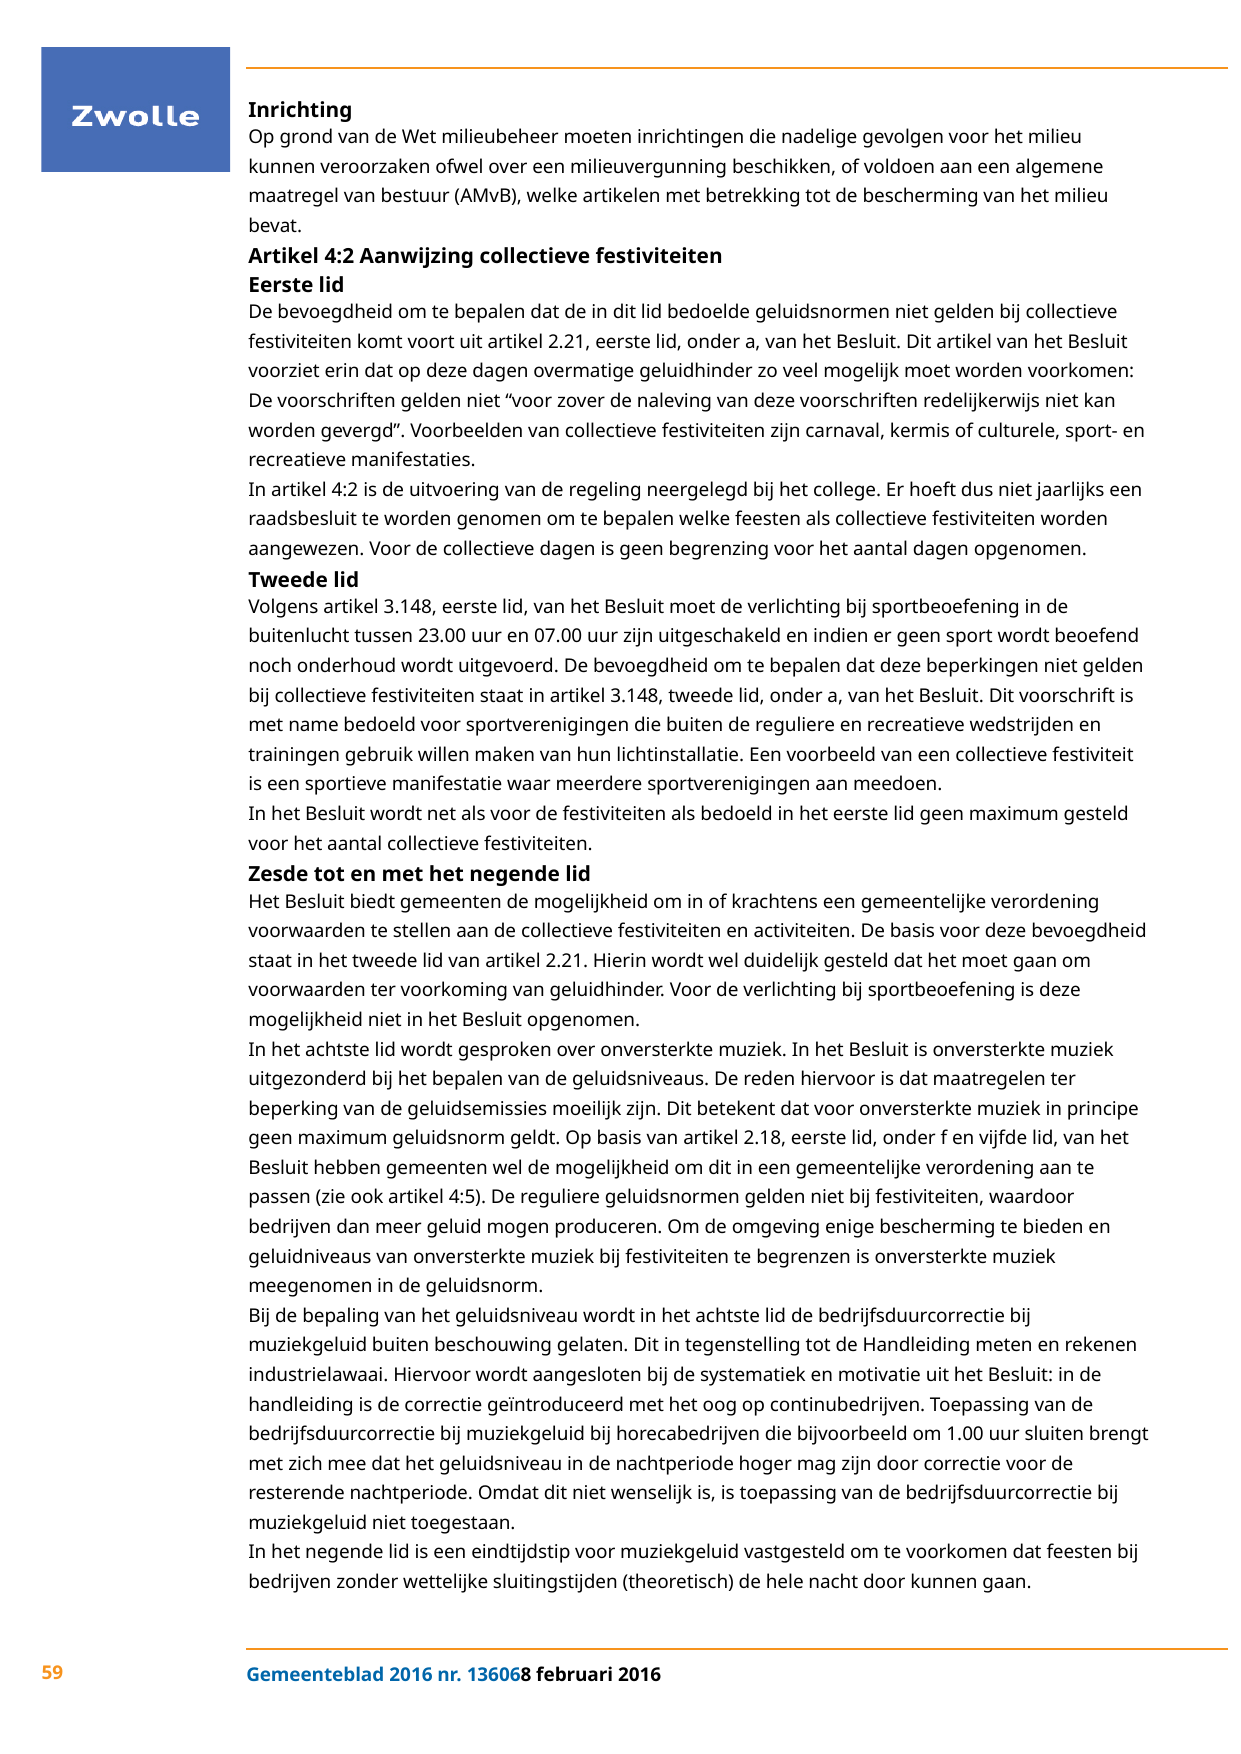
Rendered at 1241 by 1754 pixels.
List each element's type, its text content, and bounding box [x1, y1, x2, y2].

text Volgens artikel 3.148, eerste lid, van het Besluit moet de verlichting bij sportbeoefening in de buitenlucht tussen 23.00 uur en 07.00 uur zijn uitgeschakeld en indien er geen sport wordt beoefend noch onderhoud wordt uitgevoerd. De bevoegdheid om te bepalen dat deze beperkingen niet gelden bij collectieve festiviteiten staat in artikel 3.148, tweede lid, onder a, van het Besluit. Dit voorschrift is met name bedoeld voor sportverenigingen die buiten de reguliere en recreatieve wedstrijden en trainingen gebruik willen maken van hun lichtinstallatie. Een voorbeeld van een collectieve festiviteit is een sportieve manifestatie waar meerdere sportverenigingen aan meedoen. [248, 593, 1152, 796]
text In het Besluit wordt net als voor de festiviteiten als bedoeld in het eerste lid geen maximum gesteld voor het aantal collectieve festiviteiten. [248, 800, 1152, 856]
text Inrichting [248, 95, 1152, 123]
text In het negende lid is een eindtijdstip voor muziekgeluid vastgesteld om te voorkomen dat feesten bij bedrijven zonder wettelijke sluitingstijden (theoretisch) de hele nacht door kunnen gaan. [248, 1539, 1152, 1594]
text Bij de bepaling van het geluidsniveau wordt in het achtste lid de bedrijfsduurcorrectie bij muziekgeluid buiten beschouwing gelaten. Dit in tegenstelling tot de Handleiding meten en rekenen industrielawaai. Hiervoor wordt aangesloten bij de systematiek en motivatie uit het Besluit: in de handleiding is de correctie geïntroduceerd met het oog op continubedrijven. Toepassing van de bedrijfsduurcorrectie bij muziekgeluid bij horecabedrijven die bijvoorbeeld om 1.00 uur sluiten brengt met zich mee dat het geluidsniveau in de nachtperiode hoger mag zijn door correctie voor de resterende nachtperiode. Omdat dit niet wenselijk is, is toepassing van de bedrijfsduurcorrectie bij muziekgeluid niet toegestaan. [248, 1302, 1152, 1535]
text Zesde tot en met het negende lid [248, 859, 1152, 888]
text Artikel 4:2 Aanwijzing collectieve festiviteiten [248, 242, 1152, 270]
text In het achtste lid wordt gesproken over onversterkte muziek. In het Besluit is onversterkte muziek uitgezonderd bij het bepalen van de geluidsniveaus. De reden hiervoor is dat maatregelen ter beperking van de geluidsemissies moeilijk zijn. Dit betekent dat voor onversterkte muziek in principe geen maximum geluidsnorm geldt. Op basis van artikel 2.18, eerste lid, onder f en vijfde lid, van het Besluit hebben gemeenten wel de mogelijkheid om dit in een gemeentelijke verordening aan te passen (zie ook artikel 4:5). De reguliere geluidsnormen gelden niet bij festiviteiten, waardoor bedrijven dan meer geluid mogen produceren. Om de omgeving enige bescherming te bieden en geluidniveaus van onversterkte muziek bij festiviteiten te begrenzen is onversterkte muziek meegenomen in de geluidsnorm. [248, 1036, 1152, 1298]
text Tweede lid [248, 565, 1152, 593]
text In artikel 4:2 is de uitvoering van de regeling neergelegd bij het college. Er hoeft dus niet jaarlijks een raadsbesluit te worden genomen om te bepalen welke feesten als collectieve festiviteiten worden aangewezen. Voor de collectieve dagen is geen begrenzing voor het aantal dagen opgenomen. [248, 476, 1152, 561]
text Eerste lid [248, 270, 1152, 298]
text De bevoegdheid om te bepalen dat de in dit lid bedoelde geluidsnormen niet gelden bij collectieve festiviteiten komt voort uit artikel 2.21, eerste lid, onder a, van het Besluit. Dit artikel van het Besluit voorziet erin dat op deze dagen overmatige geluidhinder zo veel mogelijk moet worden voorkomen: De voorschriften gelden niet “voor zover de naleving van deze voorschriften redelijkerwijs niet kan worden gevergd”. Voorbeelden van collectieve festiviteiten zijn carnaval, kermis of culturele, sport- en recreatieve manifestaties. [248, 298, 1152, 472]
text Het Besluit biedt gemeenten de mogelijkheid om in of krachtens een gemeentelijke verordening voorwaarden te stellen aan de collectieve festiviteiten en activiteiten. De basis voor deze bevoegdheid staat in het tweede lid van artikel 2.21. Hierin wordt wel duidelijk gesteld dat het moet gaan om voorwaarden ter voorkoming van geluidhinder. Voor de verlichting bij sportbeoefening is deze mogelijkheid niet in het Besluit opgenomen. [248, 888, 1152, 1032]
text Op grond van de Wet milieubeheer moeten inrichtingen die nadelige gevolgen voor het milieu kunnen veroorzaken ofwel over een milieuvergunning beschikken, of voldoen aan een algemene maatregel van bestuur (AMvB), welke artikelen met betrekking tot de bescherming van het milieu bevat. [248, 123, 1152, 238]
picture [41, 47, 231, 172]
